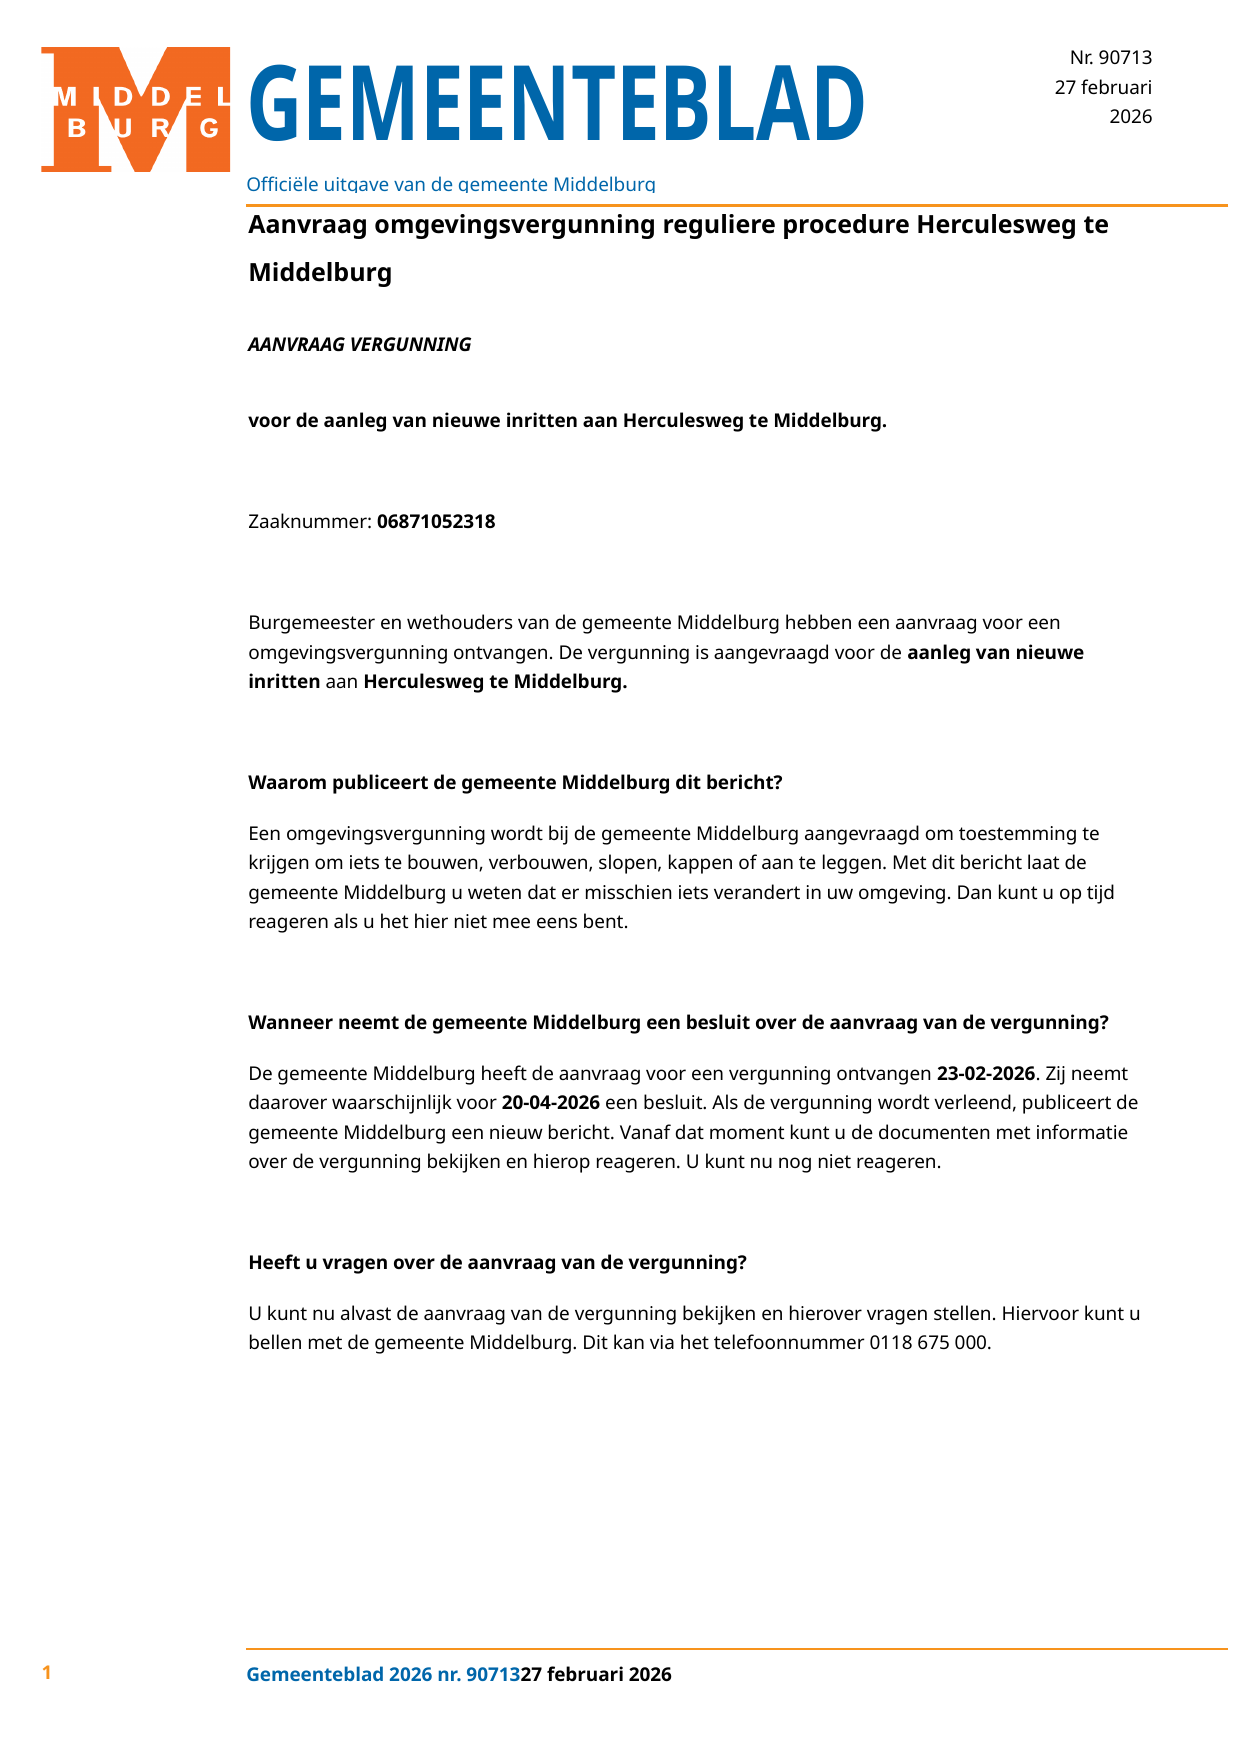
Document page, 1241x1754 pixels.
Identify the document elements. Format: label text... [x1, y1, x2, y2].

text Zaaknummer: 06871052318 [248, 508, 1152, 534]
text Heeft u vragen over de aanvraag van de vergunning? [248, 1249, 1152, 1275]
text Een omgevingsvergunning wordt bij de gemeente Middelburg aangevraagd om toestemming te krijgen om iets te bouwen, verbouwen, slopen, kappen of aan te leggen. Met dit bericht laat de gemeente Middelburg u weten dat er misschien iets verandert in uw omgeving. Dan kunt u op tijd reageren als u het hier niet mee eens bent. [248, 820, 1152, 934]
text U kunt nu alvast de aanvraag van de vergunning bekijken en hierover vragen stellen. Hiervoor kunt u bellen met de gemeente Middelburg. Dit kan via het telefoonnummer 0118 675 000. [248, 1300, 1152, 1355]
text Wanneer neemt de gemeente Middelburg een besluit over de aanvraag van de vergunning? [248, 1009, 1152, 1035]
text Waarom publiceert de gemeente Middelburg dit bericht? [248, 769, 1152, 795]
text Aanvraag omgevingsvergunning reguliere procedure Herculesweg te Middelburg [248, 207, 1152, 288]
text Burgemeester en wethouders van de gemeente Middelburg hebben een aanvraag voor een omgevingsvergunning ontvangen. De vergunning is aangevraagd voor de aanleg van nieuwe inritten aan Herculesweg te Middelburg. [248, 609, 1152, 694]
text AANVRAAG VERGUNNING [248, 331, 1152, 357]
picture [41, 47, 231, 172]
text voor de aanleg van nieuwe inritten aan Herculesweg te Middelburg. [248, 408, 1152, 433]
text De gemeente Middelburg heeft de aanvraag voor een vergunning ontvangen 23-02-2026. Zij neemt daarover waarschijnlijk voor 20-04-2026 een besluit. Als de vergunning wordt verleend, publiceert de gemeente Middelburg een nieuw bericht. Vanaf dat moment kunt u de documenten met informatie over de vergunning bekijken en hierop reageren. U kunt nu nog niet reageren. [248, 1060, 1152, 1174]
